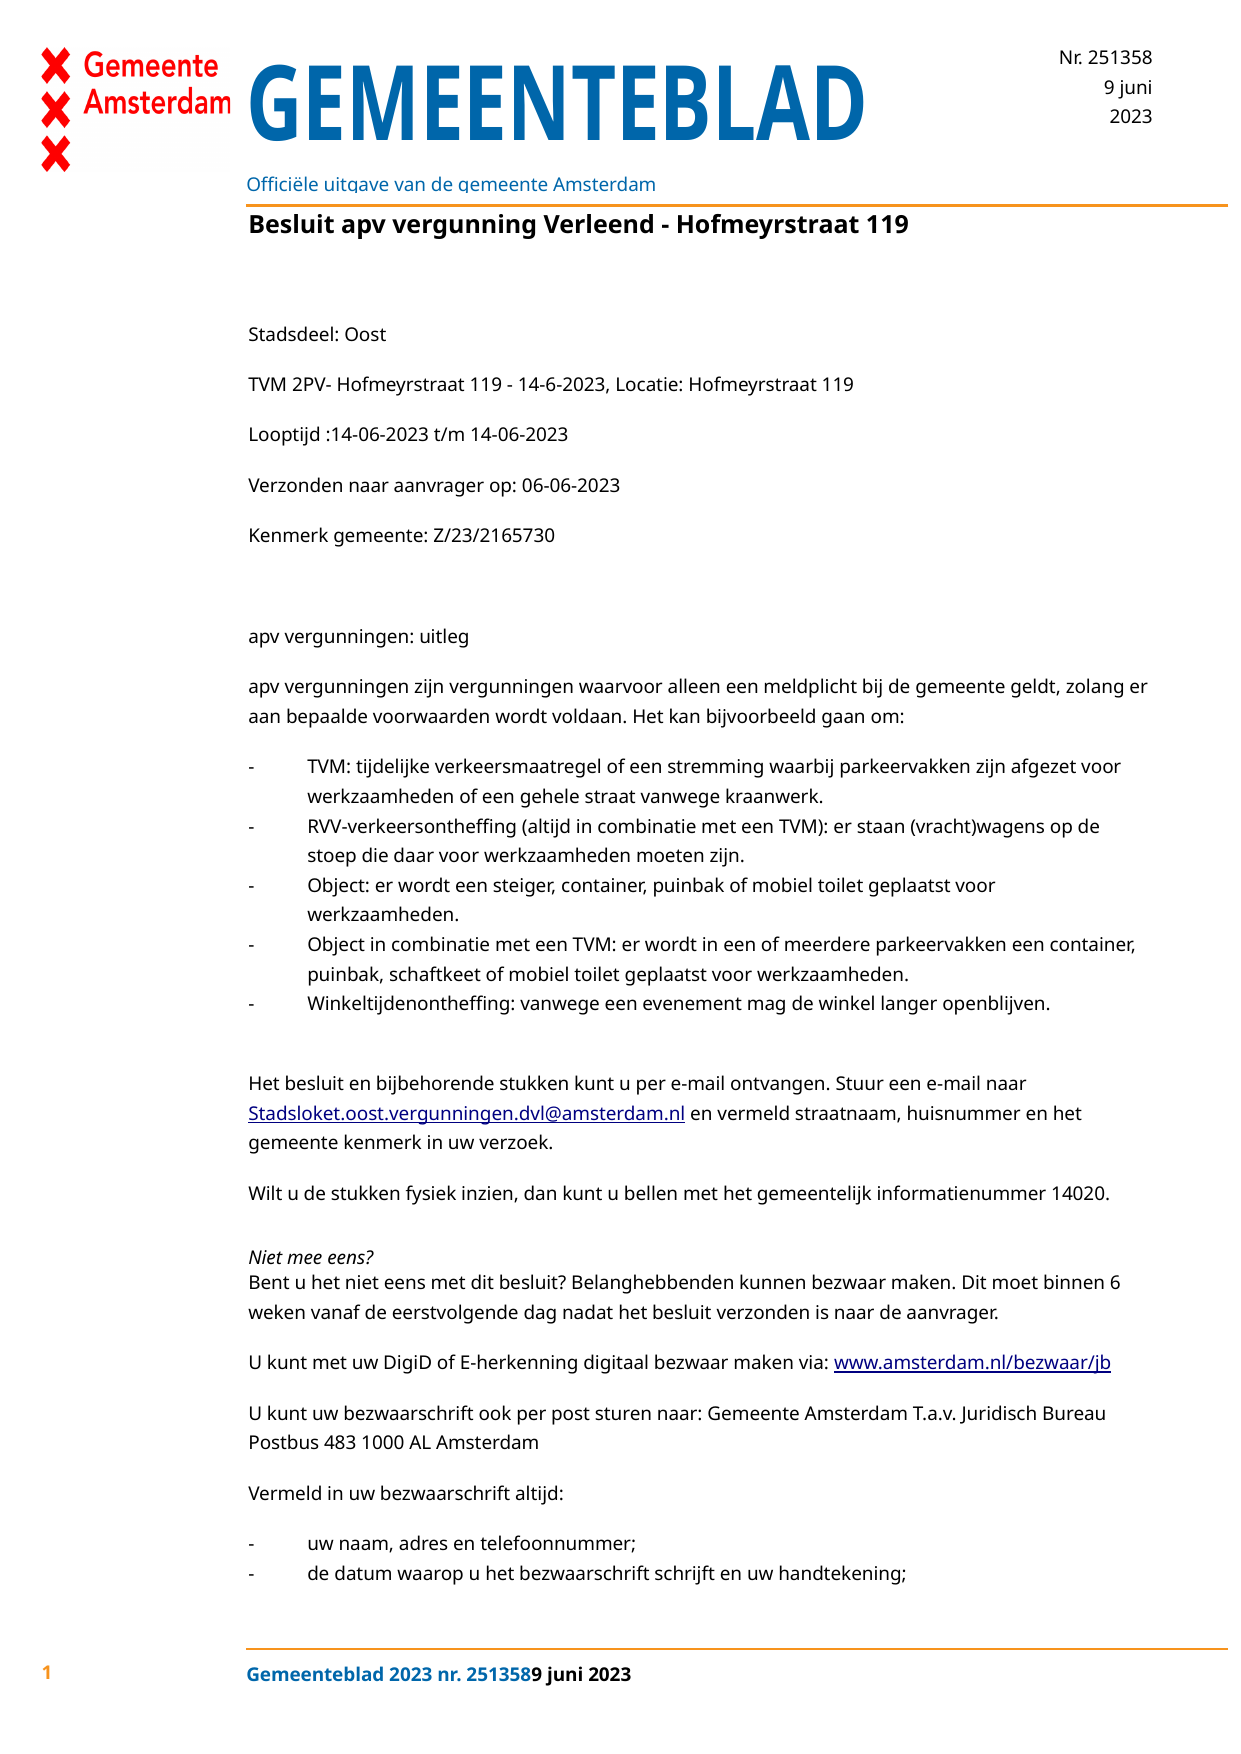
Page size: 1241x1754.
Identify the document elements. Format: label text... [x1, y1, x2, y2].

text TVM 2PV- Hofmeyrstraat 119 - 14-6-2023, Locatie: Hofmeyrstraat 119 [248, 371, 1152, 397]
list TVM: tijdelijke verkeersmaatregel of een stremming waarbij parkeervakken zijn afgezet voor werkzaamheden of een gehele straat vanwege kraanwerk. [248, 754, 1152, 809]
list uw naam, adres en telefoonnummer; [248, 1530, 1152, 1556]
text apv vergunningen zijn vergunningen waarvoor alleen een meldplicht bij de gemeente geldt, zolang er aan bepaalde voorwaarden wordt voldaan. Het kan bijvoorbeeld gaan om: [248, 674, 1152, 729]
text Looptijd :14-06-2023 t/m 14-06-2023 [248, 422, 1152, 447]
text Bent u het niet eens met dit besluit? Belanghebbenden kunnen bezwaar maken. Dit moet binnen 6 weken vanaf de eerstvolgende dag nadat het besluit verzonden is naar de aanvrager. [248, 1269, 1152, 1325]
text Niet mee eens? [248, 1244, 1152, 1269]
text Vermeld in uw bezwaarschrift altijd: [248, 1480, 1152, 1506]
text U kunt uw bezwaarschrift ook per post sturen naar: Gemeente Amsterdam T.a.v. Juridisch Bureau Postbus 483 1000 AL Amsterdam [248, 1400, 1152, 1455]
text apv vergunningen: uitleg [248, 623, 1152, 649]
text Stadsdeel: Oost [248, 321, 1152, 346]
list RVV-verkeersontheffing (altijd in combinatie met een TVM): er staan (vracht)wagens op de stoep die daar voor werkzaamheden moeten zijn. [248, 813, 1152, 868]
text Het besluit en bijbehorende stukken kunt u per e-mail ontvangen. Stuur een e-mail naar Stadsloket.oost.vergunningen.dvl@amsterdam.nl en vermeld straatnaam, huisnummer en het gemeente kenmerk in uw verzoek. [248, 1070, 1152, 1155]
picture [41, 47, 231, 172]
text U kunt met uw DigiD of E-herkenning digitaal bezwaar maken via: www.amsterdam.nl/bezwaar/jb [248, 1349, 1152, 1375]
text Wilt u de stukken fysiek inzien, dan kunt u bellen met het gemeentelijk informatienummer 14020. [248, 1180, 1152, 1206]
list Winkeltijdenontheffing: vanwege een evenement mag de winkel langer openblijven. [248, 990, 1152, 1016]
text Verzonden naar aanvrager op: 06-06-2023 [248, 472, 1152, 498]
list Object: er wordt een steiger, container, puinbak of mobiel toilet geplaatst voor werkzaamheden. [248, 872, 1152, 927]
list de datum waarop u het bezwaarschrift schrijft en uw handtekening; [248, 1560, 1152, 1586]
text Besluit apv vergunning Verleend - Hofmeyrstraat 119 [248, 207, 1152, 241]
list Object in combinatie met een TVM: er wordt in een of meerdere parkeervakken een container, puinbak, schaftkeet of mobiel toilet geplaatst voor werkzaamheden. [248, 931, 1152, 986]
text Kenmerk gemeente: Z/23/2165730 [248, 522, 1152, 548]
